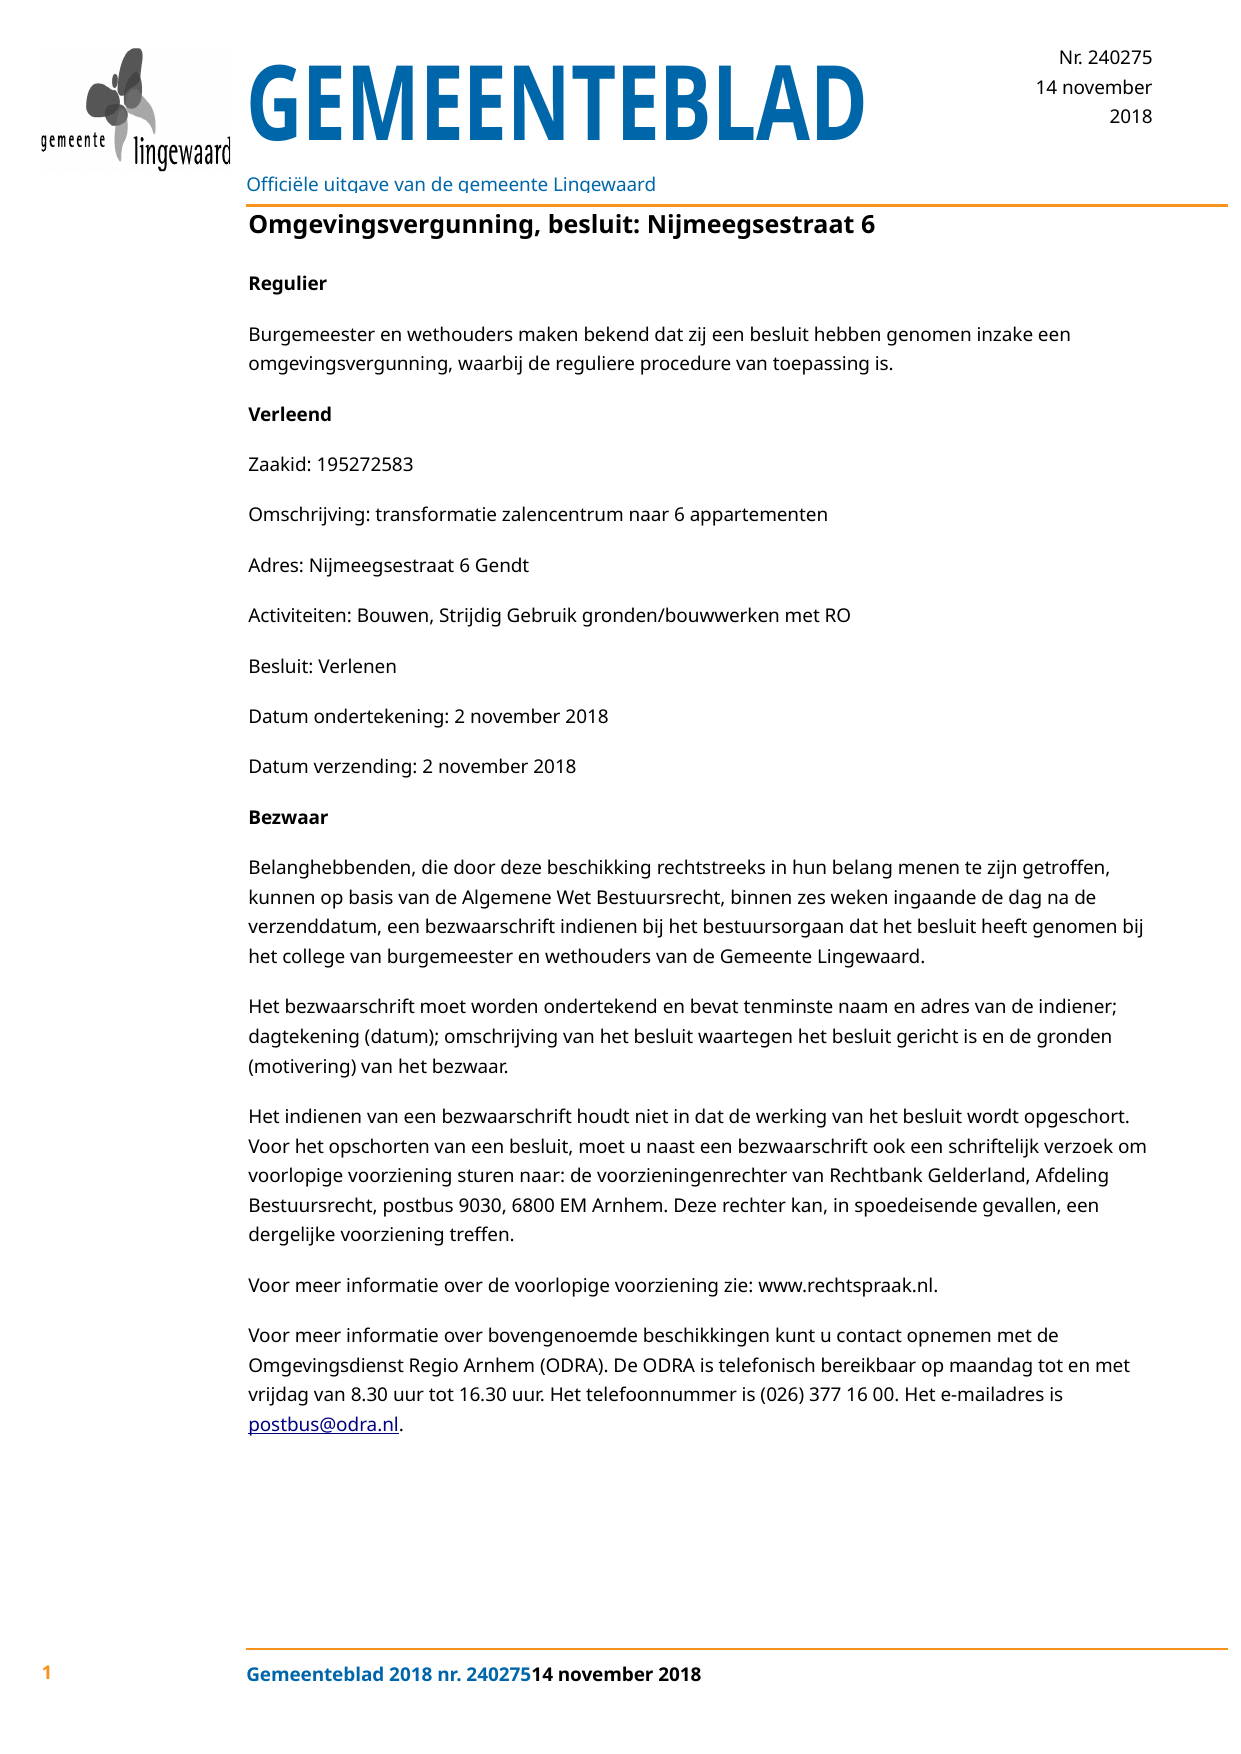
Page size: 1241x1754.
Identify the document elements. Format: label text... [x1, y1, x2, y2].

text Besluit: Verlenen [248, 653, 1152, 678]
text Omgevingsvergunning, besluit: Nijmeegsestraat 6 [248, 207, 1152, 241]
text Activiteiten: Bouwen, Strijdig Gebruik gronden/bouwwerken met RO [248, 602, 1152, 628]
text Adres: Nijmeegsestraat 6 Gendt [248, 552, 1152, 578]
text Het indienen van een bezwaarschrift houdt niet in dat de werking van het besluit wordt opgeschort. Voor het opschorten van een besluit, moet u naast een bezwaarschrift ook een schriftelijk verzoek om voorlopige voorziening sturen naar: de voorzieningenrechter van Rechtbank Gelderland, Afdeling Bestuursrecht, postbus 9030, 6800 EM Arnhem. Deze rechter kan, in spoedeisende gevallen, een dergelijke voorziening treffen. [248, 1103, 1152, 1247]
text Zaakid: 195272583 [248, 451, 1152, 477]
text Datum ondertekening: 2 november 2018 [248, 703, 1152, 729]
text Datum verzending: 2 november 2018 [248, 754, 1152, 779]
text Bezwaar [248, 804, 1152, 830]
text Voor meer informatie over de voorlopige voorziening zie: www.rechtspraak.nl. [248, 1272, 1152, 1298]
text Belanghebbenden, die door deze beschikking rechtstreeks in hun belang menen te zijn getroffen, kunnen op basis van de Algemene Wet Bestuursrecht, binnen zes weken ingaande de dag na de verzenddatum, een bezwaarschrift indienen bij het bestuursorgaan dat het besluit heeft genomen bij het college van burgemeester en wethouders van de Gemeente Lingewaard. [248, 854, 1152, 969]
text Regulier [248, 270, 1152, 296]
text Voor meer informatie over bovengenoemde beschikkingen kunt u contact opnemen met de Omgevingsdienst Regio Arnhem (ODRA). De ODRA is telefonisch bereikbaar op maandag tot en met vrijdag van 8.30 uur tot 16.30 uur. Het telefoonnummer is (026) 377 16 00. Het e-mailadres is postbus@odra.nl. [248, 1322, 1152, 1437]
text Omschrijving: transformatie zalencentrum naar 6 appartementen [248, 502, 1152, 527]
text Verleend [248, 401, 1152, 426]
picture [41, 47, 231, 172]
text Het bezwaarschrift moet worden ondertekend en bevat tenminste naam en adres van de indiener; dagtekening (datum); omschrijving van het besluit waartegen het besluit gericht is en de gronden (motivering) van het bezwaar. [248, 994, 1152, 1078]
text Burgemeester en wethouders maken bekend dat zij een besluit hebben genomen inzake een omgevingsvergunning, waarbij de reguliere procedure van toepassing is. [248, 321, 1152, 376]
